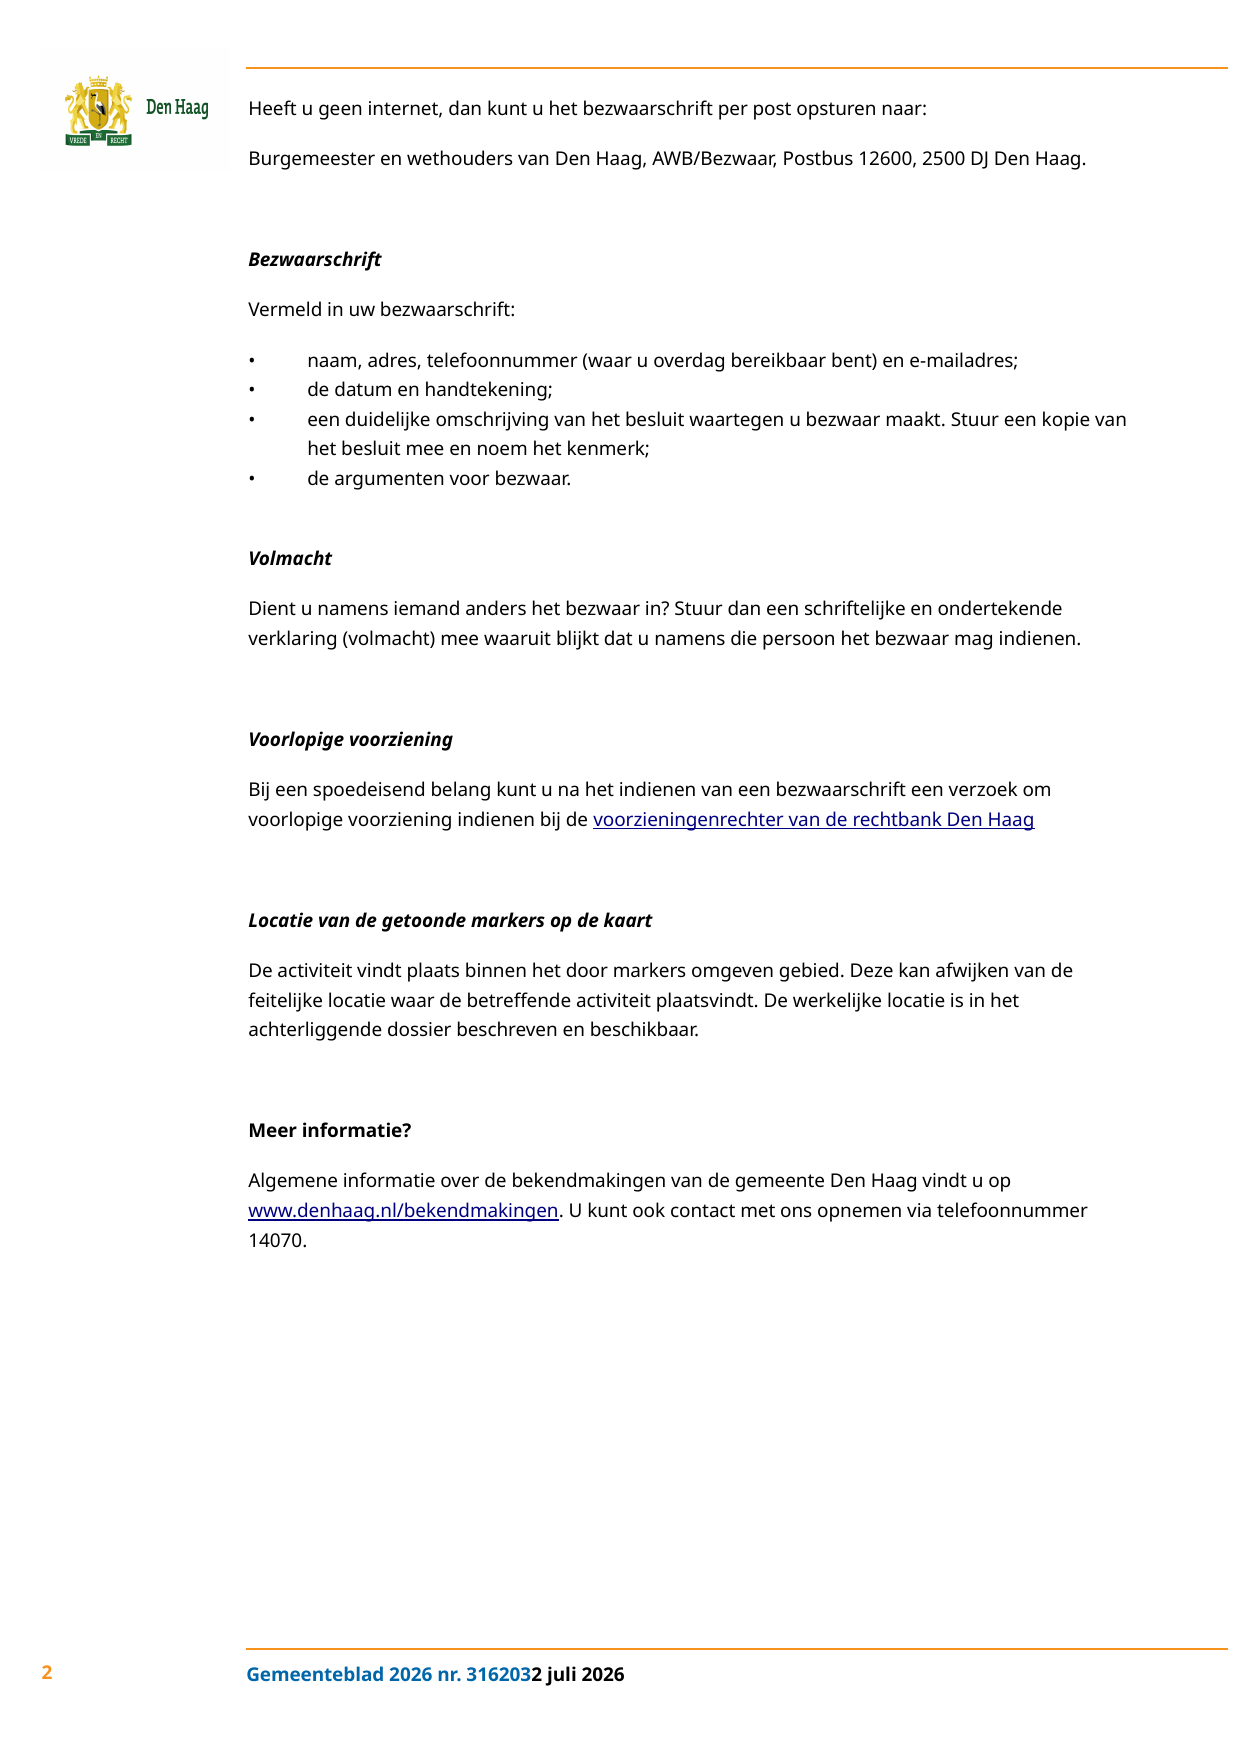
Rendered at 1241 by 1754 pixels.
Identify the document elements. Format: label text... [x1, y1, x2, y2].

text Vermeld in uw bezwaarschrift: [248, 296, 1152, 322]
picture [41, 47, 231, 172]
text Bij een spoedeisend belang kunt u na het indienen van een bezwaarschrift een verzoek om voorlopige voorziening indienen bij de voorzieningenrechter van de rechtbank Den Haag [248, 776, 1152, 832]
list naam, adres, telefoonnummer (waar u overdag bereikbaar bent) en e-mailadres; [248, 347, 1152, 373]
text Voorlopige voorziening [248, 726, 1152, 752]
text Dient u namens iemand anders het bezwaar in? Stuur dan een schriftelijke en ondertekende verklaring (volmacht) mee waaruit blijkt dat u namens die persoon het bezwaar mag indienen. [248, 596, 1152, 651]
text Meer informatie? [248, 1117, 1152, 1143]
text Algemene informatie over de bekendmakingen van de gemeente Den Haag vindt u op www.denhaag.nl/bekendmakingen. U kunt ook contact met ons opnemen via telefoonnummer 14070. [248, 1168, 1152, 1253]
list een duidelijke omschrijving van het besluit waartegen u bezwaar maakt. Stuur een kopie van het besluit mee en noem het kenmerk; [248, 406, 1152, 461]
text Locatie van de getoonde markers op de kaart [248, 907, 1152, 933]
list de datum en handtekening; [248, 376, 1152, 402]
text Bezwaarschrift [248, 246, 1152, 272]
text Heeft u geen internet, dan kunt u het bezwaarschrift per post opsturen naar: [248, 95, 1152, 121]
text De activiteit vindt plaats binnen het door markers omgeven gebied. Deze kan afwijken van de feitelijke locatie waar de betreffende activiteit plaatsvindt. De werkelijke locatie is in het achterliggende dossier beschreven en beschikbaar. [248, 957, 1152, 1042]
list de argumenten voor bezwaar. [248, 465, 1152, 491]
text Volmacht [248, 545, 1152, 571]
text Burgemeester en wethouders van Den Haag, AWB/Bezwaar, Postbus 12600, 2500 DJ Den Haag. [248, 145, 1152, 171]
